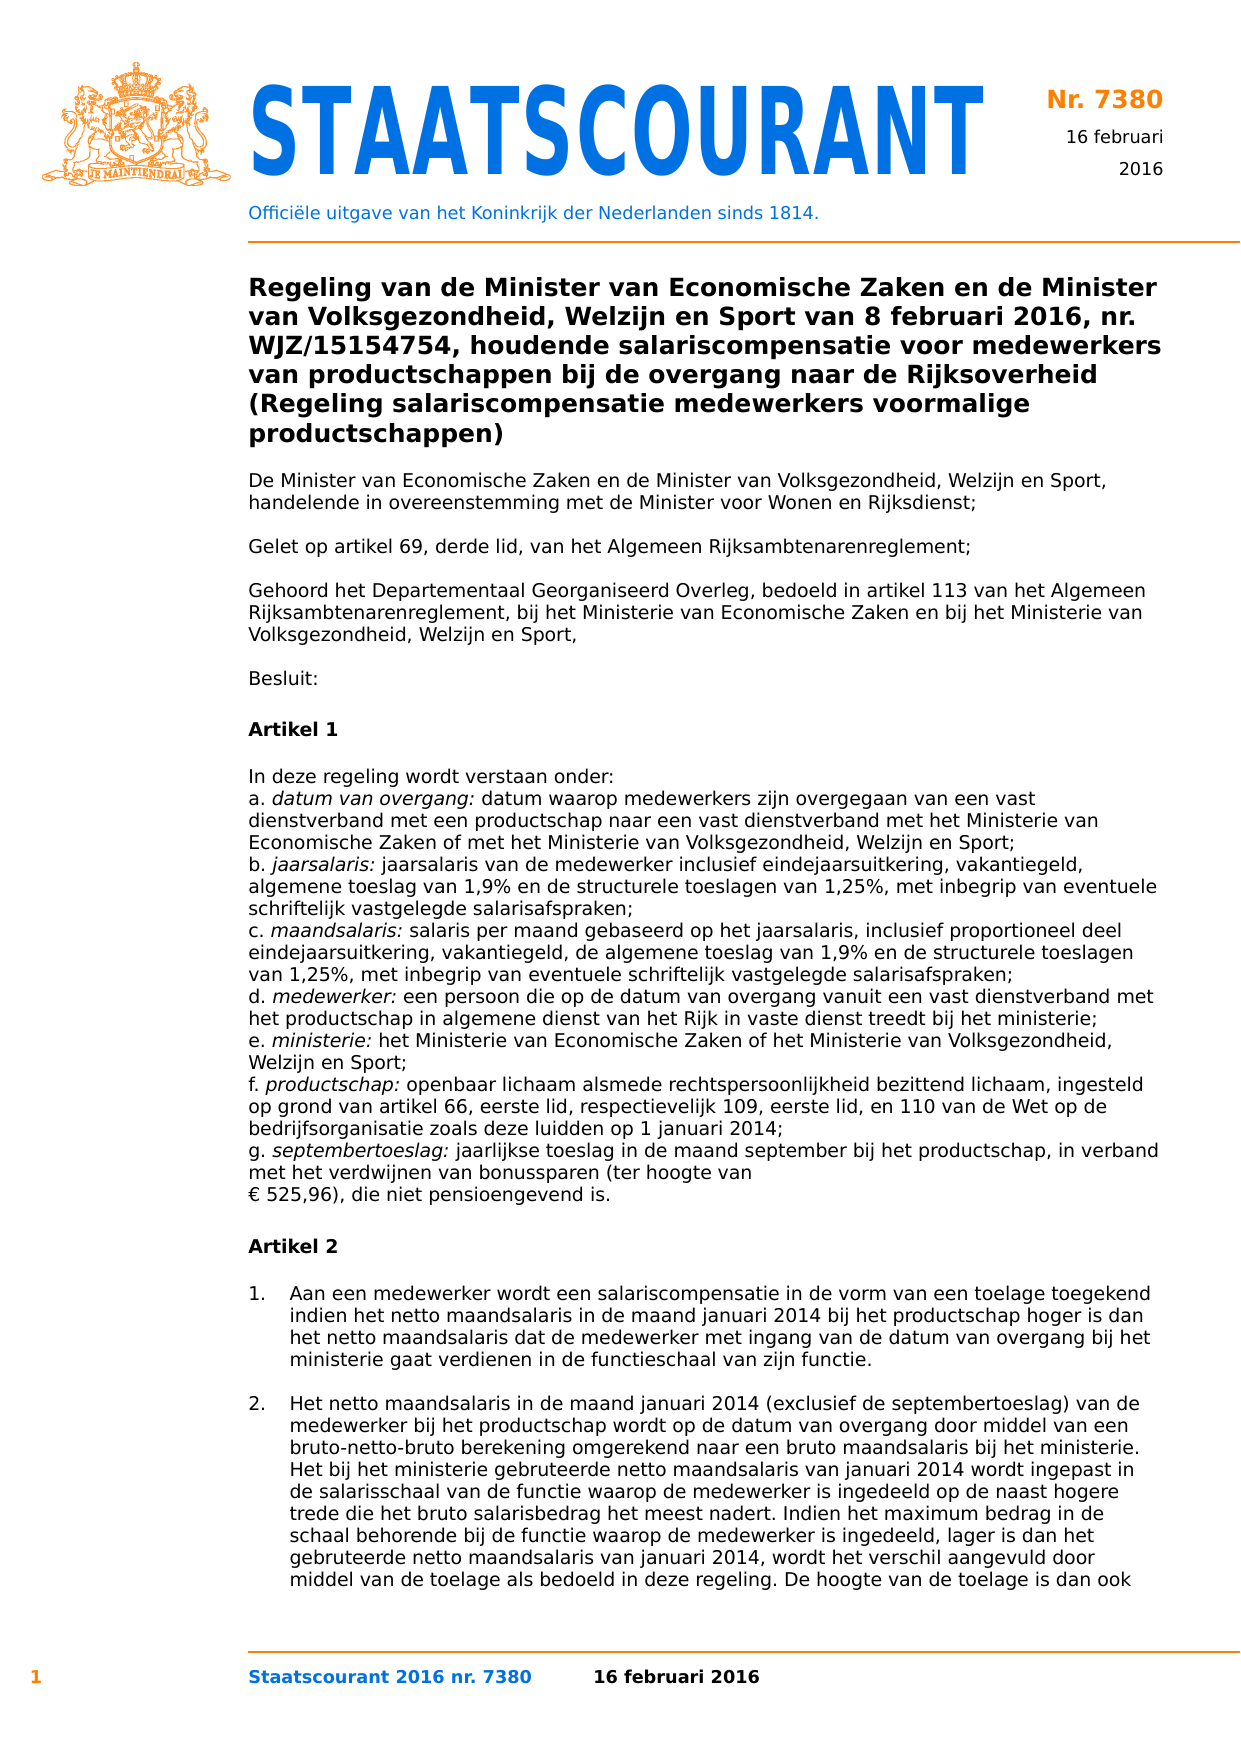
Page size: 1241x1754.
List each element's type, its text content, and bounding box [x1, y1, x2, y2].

text f. productschap: openbaar lichaam alsmede rechtspersoonlijkheid bezittend lichaam, ingesteld op grond van artikel 66, eerste lid, respectievelijk 109, eerste lid, en 110 van de Wet op de bedrijfsorganisatie zoals deze luidden op 1 januari 2014; [248, 1074, 1163, 1140]
text Besluit: [248, 667, 1163, 689]
picture [41, 62, 231, 186]
text d. medewerker: een persoon die op de datum van overgang vanuit een vast dienstverband met het productschap in algemene dienst van het Rijk in vaste dienst treedt bij het ministerie; [248, 986, 1163, 1030]
text 2. Het netto maandsalaris in de maand januari 2014 (exclusief de septembertoeslag) van de medewerker bij het productschap wordt op de datum van overgang door middel van een bruto-netto-bruto berekening omgerekend naar een bruto maandsalaris bij het ministerie. Het bij het ministerie gebruteerde netto maandsalaris van januari 2014 wordt ingepast in de salarisschaal van de functie waarop de medewerker is ingedeeld op de naast hogere trede die het bruto salarisbedrag het meest nadert. Indien het maximum bedrag in de schaal behorende bij de functie waarop de medewerker is ingedeeld, lager is dan het gebruteerde netto maandsalaris van januari 2014, wordt het verschil aangevuld door middel van de toelage als bedoeld in deze regeling. De hoogte van de toelage is dan ook [248, 1393, 1163, 1591]
text In deze regeling wordt verstaan onder: [248, 766, 1163, 788]
table_header Nr. 7380 [998, 62, 1240, 121]
subtitle Artikel 2 [248, 1236, 1163, 1258]
table_cell 2016 [998, 153, 1240, 203]
table_header STAATSCOURANT [248, 62, 998, 203]
table_cell 16 februari [998, 121, 1240, 153]
subtitle Artikel 1 [248, 719, 1163, 741]
table_cell Officiële uitgave van het Koninkrijk der Nederlanden sinds 1814. [248, 203, 1240, 241]
text c. maandsalaris: salaris per maand gebaseerd op het jaarsalaris, inclusief proportioneel deel eindejaarsuitkering, vakantiegeld, de algemene toeslag van 1,9% en de structurele toeslagen van 1,25%, met inbegrip van eventuele schriftelijk vastgelegde salarisafspraken; [248, 920, 1163, 986]
text De Minister van Economische Zaken en de Minister van Volksgezondheid, Welzijn en Sport, handelende in overeenstemming met de Minister voor Wonen en Rijksdienst; [248, 470, 1163, 514]
table_header [25, 62, 248, 241]
text Gehoord het Departementaal Georganiseerd Overleg, bedoeld in artikel 113 van het Algemeen Rijksambtenarenreglement, bij het Ministerie van Economische Zaken en bij het Ministerie van Volksgezondheid, Welzijn en Sport, [248, 579, 1163, 646]
text € 525,96), die niet pensioengevend is. [248, 1184, 1163, 1206]
text g. septembertoeslag: jaarlijkse toeslag in de maand september bij het productschap, in verband met het verdwijnen van bonussparen (ter hoogte van [248, 1140, 1163, 1184]
subtitle Regeling van de Minister van Economische Zaken en de Minister van Volksgezondheid, Welzijn en Sport van 8 februari 2016, nr. WJZ/15154754, houdende salariscompensatie voor medewerkers van productschappen bij de overgang naar de Rijksoverheid (Regeling salariscompensatie medewerkers voormalige productschappen) [248, 273, 1163, 448]
text a. datum van overgang: datum waarop medewerkers zijn overgegaan van een vast dienstverband met een productschap naar een vast dienstverband met het Ministerie van Economische Zaken of met het Ministerie van Volksgezondheid, Welzijn en Sport; [248, 788, 1163, 854]
text 1. Aan een medewerker wordt een salariscompensatie in de vorm van een toelage toegekend indien het netto maandsalaris in de maand januari 2014 bij het productschap hoger is dan het netto maandsalaris dat de medewerker met ingang van de datum van overgang bij het ministerie gaat verdienen in de functieschaal van zijn functie. [248, 1283, 1163, 1371]
text e. ministerie: het Ministerie van Economische Zaken of het Ministerie van Volksgezondheid, Welzijn en Sport; [248, 1030, 1163, 1074]
text Gelet op artikel 69, derde lid, van het Algemeen Rijksambtenarenreglement; [248, 536, 1163, 558]
text b. jaarsalaris: jaarsalaris van de medewerker inclusief eindejaarsuitkering, vakantiegeld, algemene toeslag van 1,9% en de structurele toeslagen van 1,25%, met inbegrip van eventuele schriftelijk vastgelegde salarisafspraken; [248, 854, 1163, 920]
